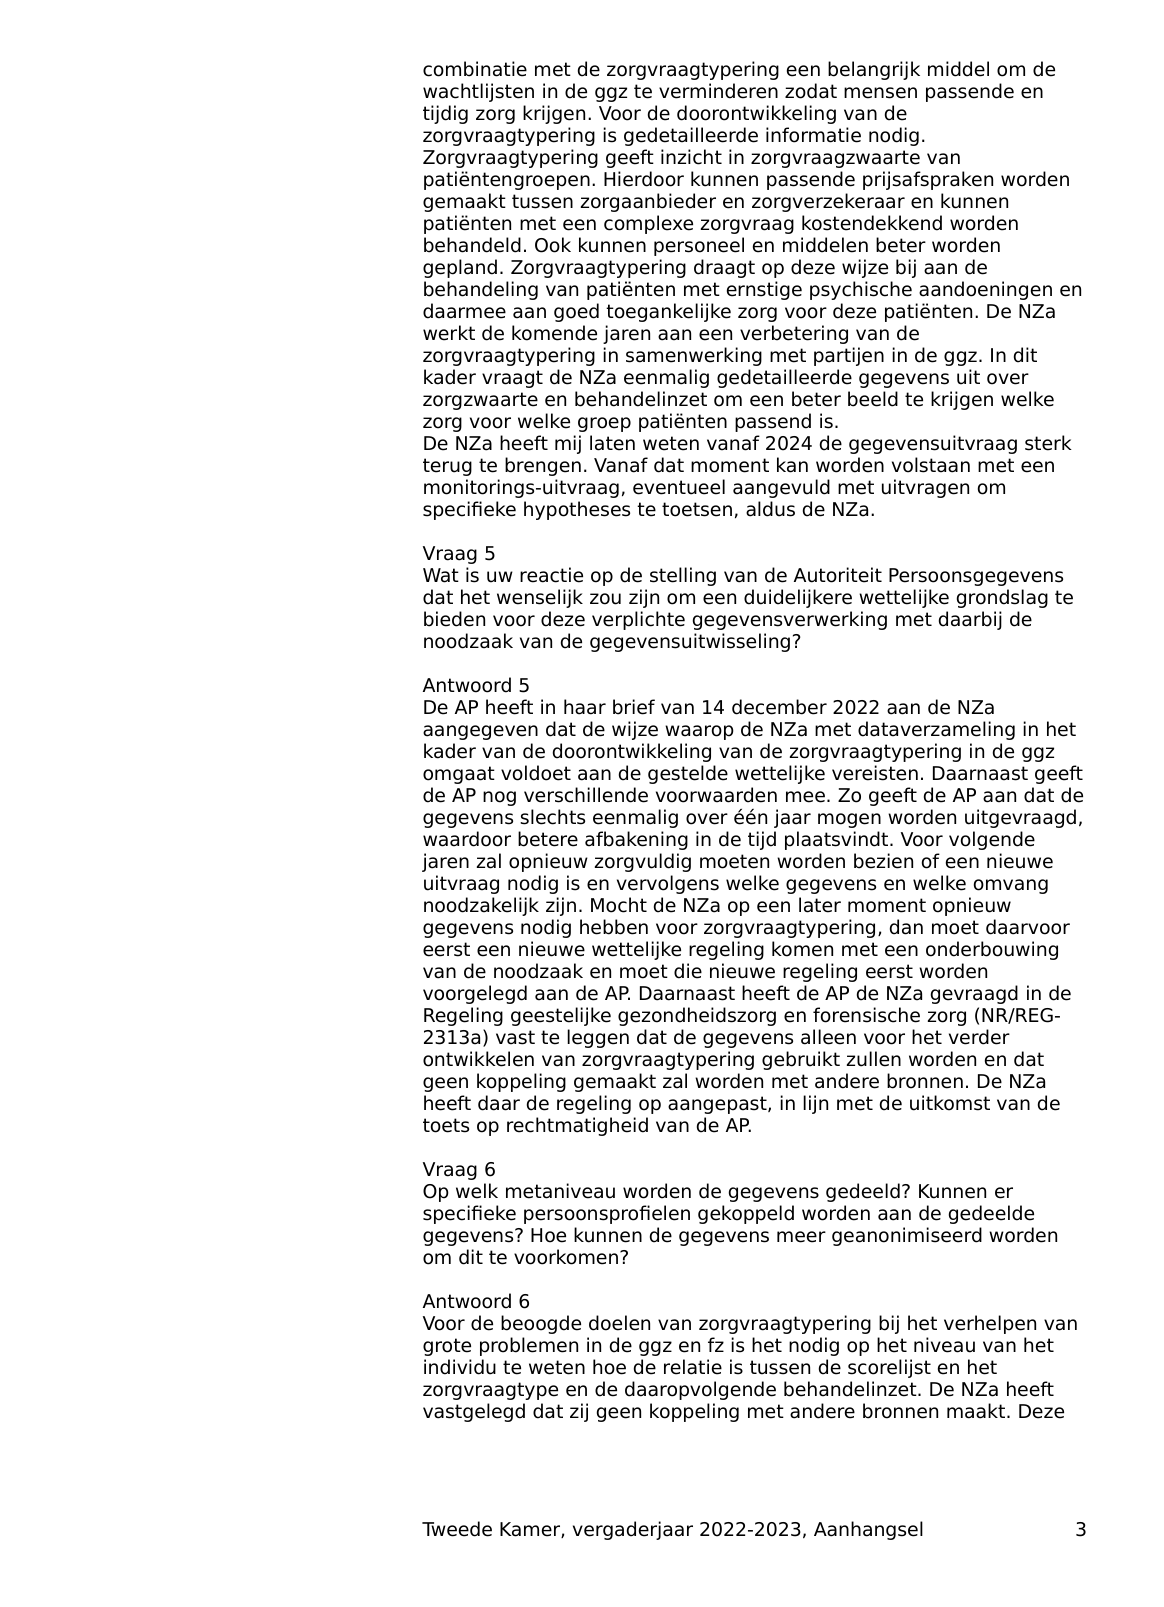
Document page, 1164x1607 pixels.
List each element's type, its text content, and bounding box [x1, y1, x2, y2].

text De NZa heeft mij laten weten vanaf 2024 de gegevensuitvraag sterk terug te brengen. Vanaf dat moment kan worden volstaan met een monitorings-uitvraag, eventueel aangevuld met uitvragen om specifieke hypotheses te toetsen, aldus de NZa. [422, 433, 1087, 521]
text Op welk metaniveau worden de gegevens gedeeld? Kunnen er specifieke persoonsprofielen gekoppeld worden aan de gedeelde gegevens? Hoe kunnen de gegevens meer geanonimiseerd worden om dit te voorkomen? [422, 1181, 1087, 1268]
text Antwoord 6 [422, 1291, 1087, 1313]
text De AP heeft in haar brief van 14 december 2022 aan de NZa aangegeven dat de wijze waarop de NZa met dataverzameling in het kader van de doorontwikkeling van de zorgvraagtypering in de ggz omgaat voldoet aan de gestelde wettelijke vereisten. Daarnaast geeft de AP nog verschillende voorwaarden mee. Zo geeft de AP aan dat de gegevens slechts eenmalig over één jaar mogen worden uitgevraagd, waardoor betere afbakening in de tijd plaatsvindt. Voor volgende jaren zal opnieuw zorgvuldig moeten worden bezien of een nieuwe uitvraag nodig is en vervolgens welke gegevens en welke omvang noodzakelijk zijn. Mocht de NZa op een later moment opnieuw gegevens nodig hebben voor zorgvraagtypering, dan moet daarvoor eerst een nieuwe wettelijke regeling komen met een onderbouwing van de noodzaak en moet die nieuwe regeling eerst worden voorgelegd aan de AP. Daarnaast heeft de AP de NZa gevraagd in de Regeling geestelijke gezondheidszorg en forensische zorg (NR/REG-2313a) vast te leggen dat de gegevens alleen voor het verder ontwikkelen van zorgvraagtypering gebruikt zullen worden en dat geen koppeling gemaakt zal worden met andere bronnen. De NZa heeft daar de regeling op aangepast, in lijn met de uitkomst van de toets op rechtmatigheid van de AP. [422, 697, 1087, 1136]
text Antwoord 5 [422, 675, 1087, 697]
text Wat is uw reactie op de stelling van de Autoriteit Persoonsgegevens dat het wenselijk zou zijn om een duidelijkere wettelijke grondslag te bieden voor deze verplichte gegevensverwerking met daarbij de noodzaak van de gegevensuitwisseling? [422, 565, 1087, 653]
text combinatie met de zorgvraagtypering een belangrijk middel om de wachtlijsten in de ggz te verminderen zodat mensen passende en tijdig zorg krijgen. Voor de doorontwikkeling van de zorgvraagtypering is gedetailleerde informatie nodig. Zorgvraagtypering geeft inzicht in zorgvraagzwaarte van patiëntengroepen. Hierdoor kunnen passende prijsafspraken worden gemaakt tussen zorgaanbieder en zorgverzekeraar en kunnen patiënten met een complexe zorgvraag kostendekkend worden behandeld. Ook kunnen personeel en middelen beter worden gepland. Zorgvraagtypering draagt op deze wijze bij aan de behandeling van patiënten met ernstige psychische aandoeningen en daarmee aan goed toegankelijke zorg voor deze patiënten. De NZa werkt de komende jaren aan een verbetering van de zorgvraagtypering in samenwerking met partijen in de ggz. In dit kader vraagt de NZa eenmalig gedetailleerde gegevens uit over zorgzwaarte en behandelinzet om een beter beeld te krijgen welke zorg voor welke groep patiënten passend is. [422, 59, 1087, 433]
text Vraag 6 [422, 1159, 1087, 1181]
text Voor de beoogde doelen van zorgvraagtypering bij het verhelpen van grote problemen in de ggz en fz is het nodig op het niveau van het individu te weten hoe de relatie is tussen de scorelijst en het zorgvraagtype en de daaropvolgende behandelinzet. De NZa heeft vastgelegd dat zij geen koppeling met andere bronnen maakt. Deze [422, 1313, 1087, 1423]
text Vraag 5 [422, 543, 1087, 565]
